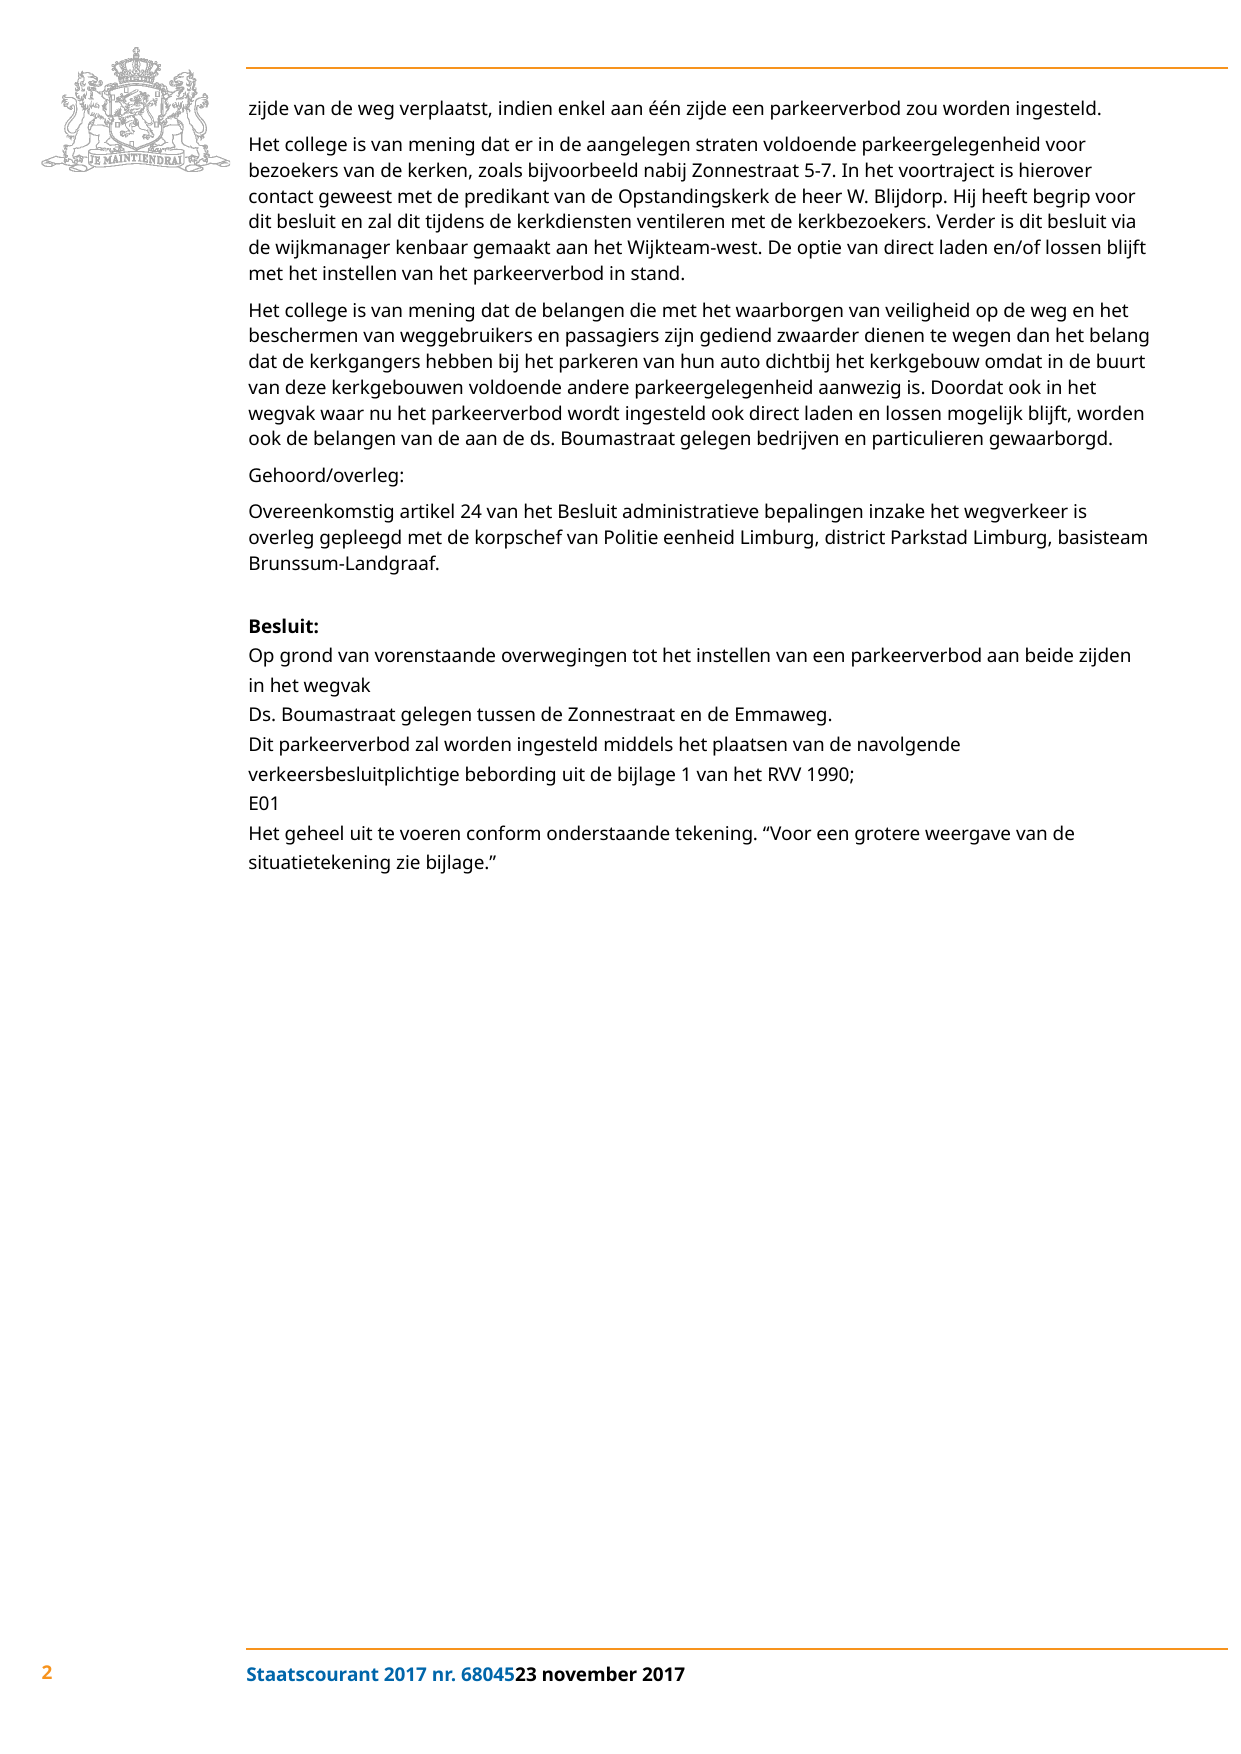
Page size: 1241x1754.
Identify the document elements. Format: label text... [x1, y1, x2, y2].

text E01 [248, 790, 1152, 816]
text Het college is van mening dat er in de aangelegen straten voldoende parkeergelegenheid voor bezoekers van de kerken, zoals bijvoorbeeld nabij Zonnestraat 5-7. In het voortraject is hierover contact geweest met de predikant van de Opstandingskerk de heer W. Blijdorp. Hij heeft begrip voor dit besluit en zal dit tijdens de kerkdiensten ventileren met de kerkbezoekers. Verder is dit besluit via de wijkmanager kenbaar gemaakt aan het Wijkteam-west. De optie van direct laden en/of lossen blijft met het instellen van het parkeerverbod in stand. [248, 131, 1152, 286]
text Ds. Boumastraat gelegen tussen de Zonnestraat en de Emmaweg. [248, 702, 1152, 727]
picture [41, 47, 231, 172]
text zijde van de weg verplaatst, indien enkel aan één zijde een parkeerverbod zou worden ingesteld. [248, 95, 1152, 121]
text Overeenkomstig artikel 24 van het Besluit administratieve bepalingen inzake het wegverkeer is overleg gepleegd met de korpschef van Politie eenheid Limburg, district Parkstad Limburg, basisteam Brunssum-Landgraaf. [248, 499, 1152, 576]
text Gehoord/overleg: [248, 462, 1152, 488]
text Besluit: [248, 613, 1152, 639]
text Het geheel uit te voeren conform onderstaande tekening. “Voor een grotere weergave van de situatietekening zie bijlage.” [248, 820, 1152, 875]
text Op grond van vorenstaande overwegingen tot het instellen van een parkeerverbod aan beide zijden in het wegvak [248, 642, 1152, 698]
text Dit parkeerverbod zal worden ingesteld middels het plaatsen van de navolgende verkeersbesluitplichtige bebording uit de bijlage 1 van het RVV 1990; [248, 731, 1152, 787]
text Het college is van mening dat de belangen die met het waarborgen van veiligheid op de weg en het beschermen van weggebruikers en passagiers zijn gediend zwaarder dienen te wegen dan het belang dat de kerkgangers hebben bij het parkeren van hun auto dichtbij het kerkgebouw omdat in de buurt van deze kerkgebouwen voldoende andere parkeergelegenheid aanwezig is. Doordat ook in het wegvak waar nu het parkeerverbod wordt ingesteld ook direct laden en lossen mogelijk blijft, worden ook de belangen van de aan de ds. Boumastraat gelegen bedrijven en particulieren gewaarborgd. [248, 297, 1152, 451]
